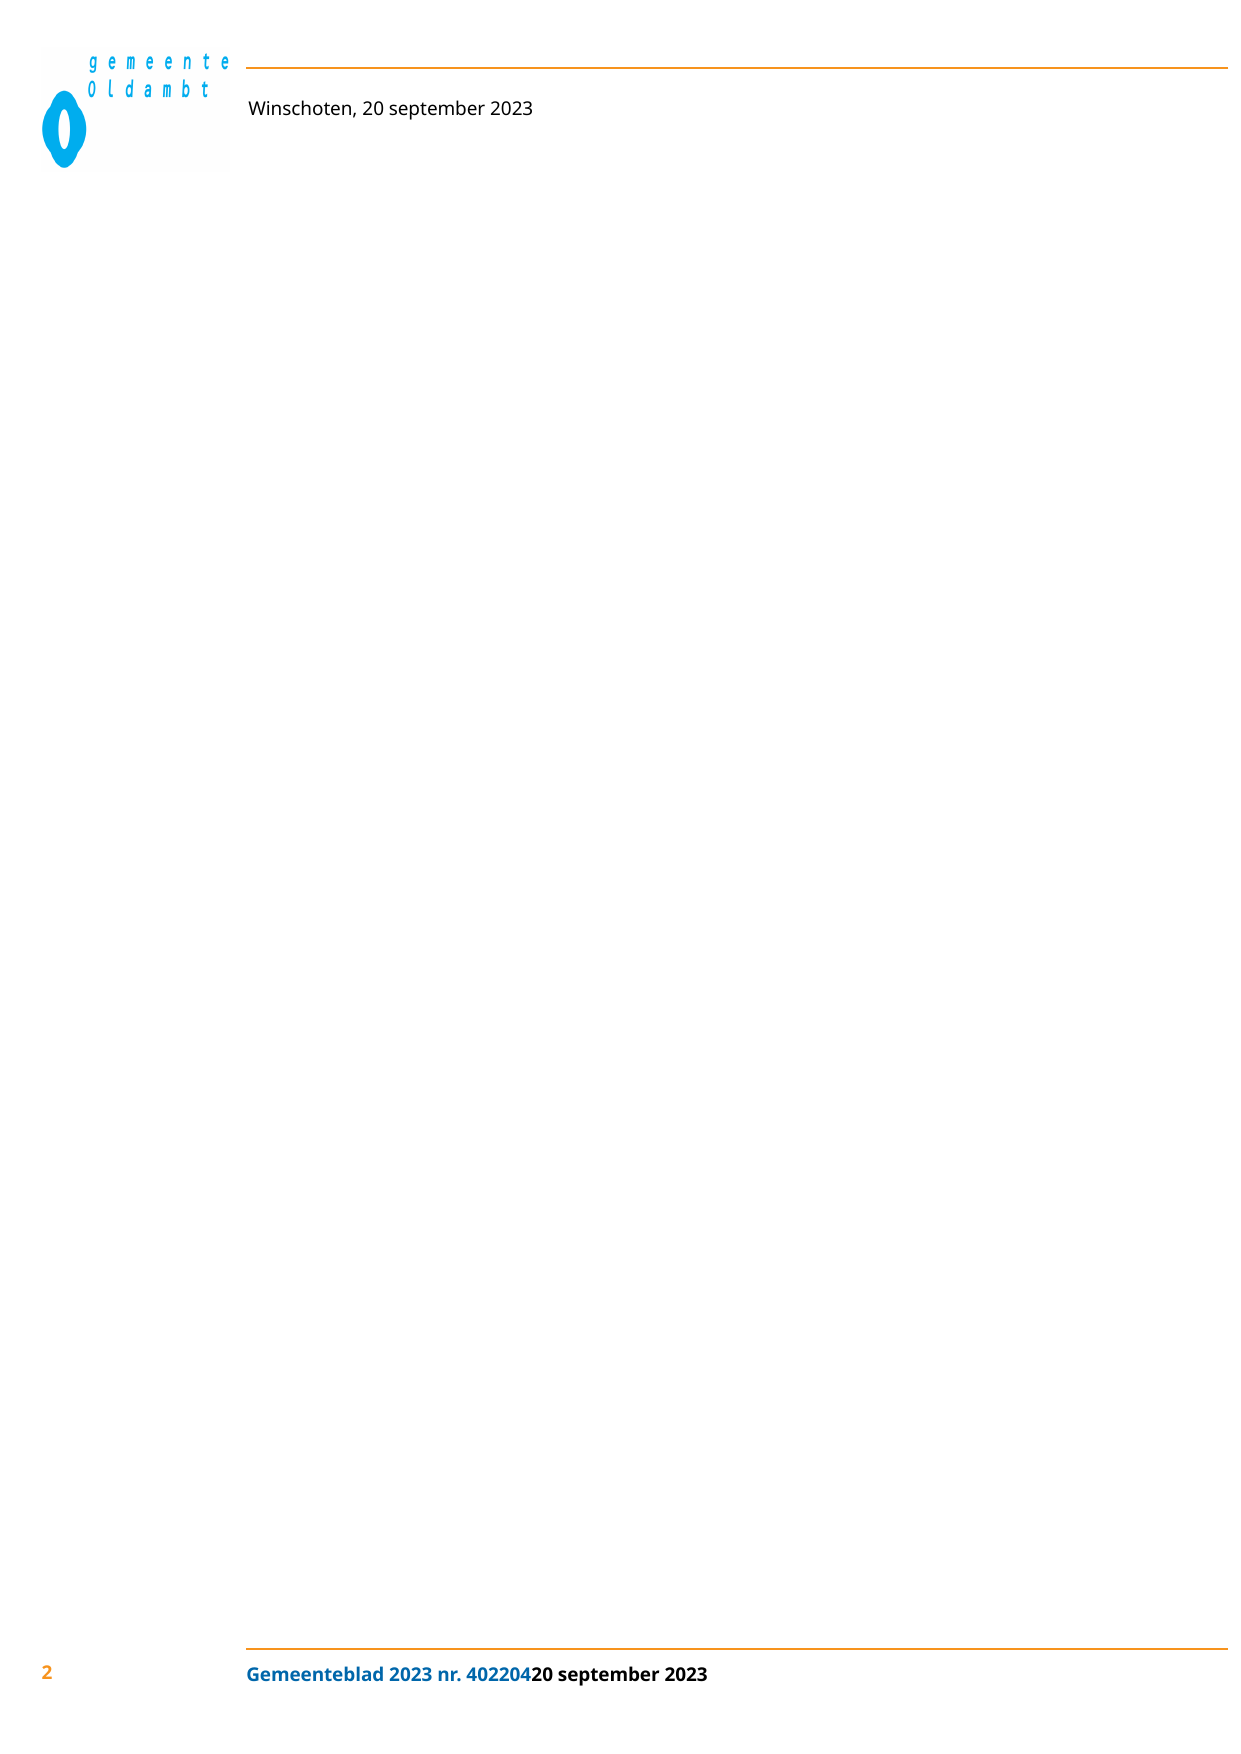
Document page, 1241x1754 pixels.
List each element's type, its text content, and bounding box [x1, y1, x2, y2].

picture [41, 47, 231, 172]
text Winschoten, 20 september 2023 [248, 95, 1152, 121]
